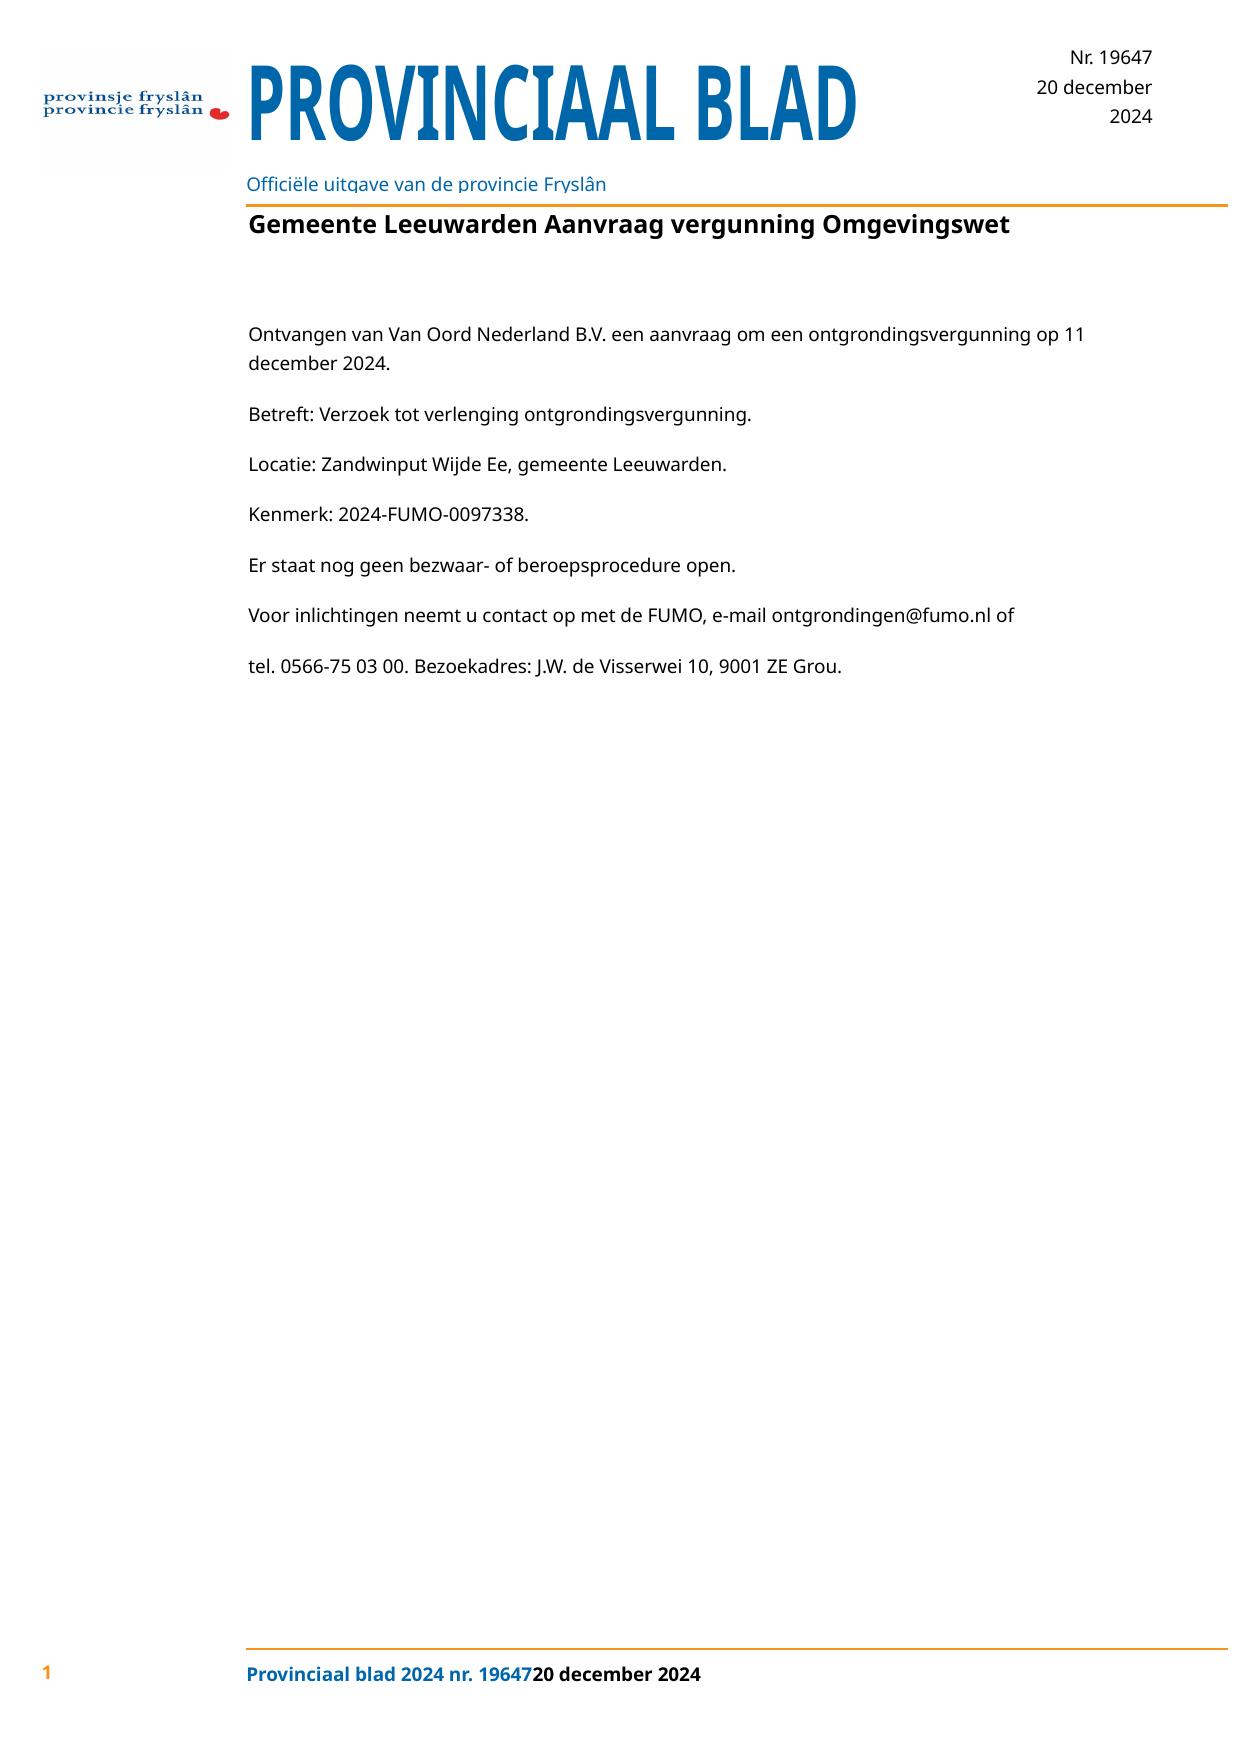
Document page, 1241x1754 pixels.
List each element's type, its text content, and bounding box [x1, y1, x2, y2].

text Er staat nog geen bezwaar- of beroepsprocedure open. [248, 552, 1152, 578]
text Locatie: Zandwinput Wijde Ee, gemeente Leeuwarden. [248, 451, 1152, 477]
text Gemeente Leeuwarden Aanvraag vergunning Omgevingswet [248, 207, 1152, 241]
text Betreft: Verzoek tot verlenging ontgrondingsvergunning. [248, 401, 1152, 426]
text Kenmerk: 2024-FUMO-0097338. [248, 502, 1152, 527]
picture [41, 47, 231, 172]
text Voor inlichtingen neemt u contact op met de FUMO, e-mail ontgrondingen@fumo.nl of [248, 602, 1152, 628]
text Ontvangen van Van Oord Nederland B.V. een aanvraag om een ontgrondingsvergunning op 11 december 2024. [248, 321, 1152, 376]
text tel. 0566-75 03 00. Bezoekadres: J.W. de Visserwei 10, 9001 ZE Grou. [248, 653, 1152, 678]
